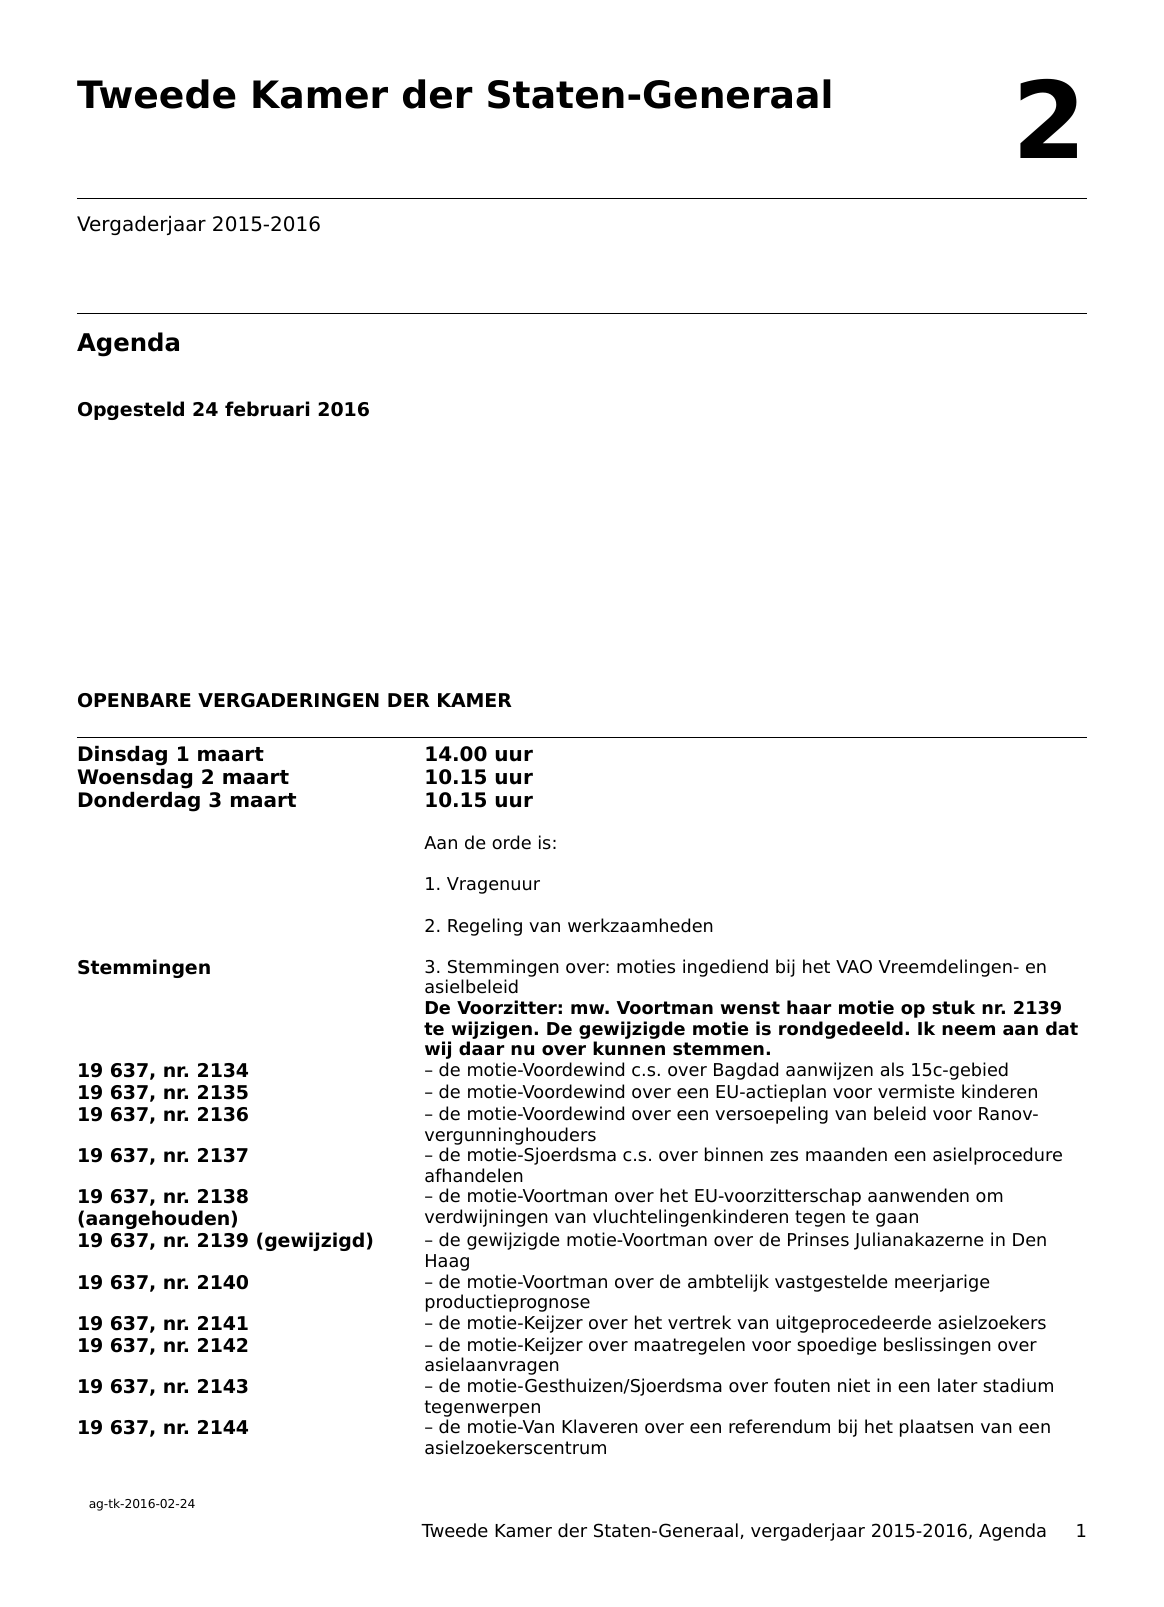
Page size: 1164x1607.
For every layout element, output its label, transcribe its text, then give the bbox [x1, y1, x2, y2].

table_cell [401, 1230, 418, 1272]
table_cell [77, 998, 401, 1060]
table_cell 19 637, nr. 2144 [77, 1417, 401, 1458]
table_cell [401, 1376, 418, 1417]
table_cell 3. Stemmingen over: moties ingediend bij het VAO Vreemdelingen- en asielbeleid [418, 957, 1087, 998]
table_cell [77, 895, 401, 916]
table_cell – de motie-Voordewind c.s. over Bagdad aanwijzen als 15c-gebied [418, 1060, 1087, 1082]
table_cell [401, 874, 418, 895]
table_cell – de motie-Voordewind over een versoepeling van beleid voor Ranov-vergunninghouders [418, 1104, 1087, 1145]
table_cell 19 637, nr. 2137 [77, 1145, 401, 1186]
table_cell Agenda [77, 314, 422, 357]
text ag-tk-2016-02-24 [88, 1497, 323, 1511]
table_cell [77, 936, 401, 957]
table_cell [401, 916, 418, 936]
table_cell 2. Regeling van werkzaamheden [418, 916, 1087, 936]
table_cell [418, 813, 1087, 833]
table_cell [77, 833, 401, 854]
table_header Dinsdag 1 maart [77, 738, 401, 766]
table_cell [418, 854, 1087, 874]
table_cell – de motie-Voortman over het EU-voorzitterschap aanwenden om verdwijningen van vluchtelingenkinderen tegen te gaan [418, 1186, 1087, 1230]
table_cell [401, 1313, 418, 1335]
table_header 14.00 uur [418, 738, 1087, 766]
table_cell – de motie-Keijzer over het vertrek van uitgeprocedeerde asielzoekers [418, 1313, 1087, 1335]
table_cell 19 637, nr. 2142 [77, 1335, 401, 1376]
table_cell De Voorzitter: mw. Voortman wenst haar motie op stuk nr. 2139 te wijzigen. De gewijzigde motie is rondgedeeld. Ik neem aan dat wij daar nu over kunnen stemmen. [418, 998, 1087, 1060]
table_cell [401, 1104, 418, 1145]
table_cell [401, 1335, 418, 1376]
table_cell [77, 813, 401, 833]
table_cell [401, 1082, 418, 1104]
table_cell [401, 1417, 418, 1458]
table_cell [77, 854, 401, 874]
table_cell Vergaderjaar 2015-2016 [77, 199, 1087, 313]
table_cell [401, 766, 418, 789]
table_header [401, 738, 418, 766]
table_cell [401, 833, 418, 854]
table_cell [77, 916, 401, 936]
subtitle OPENBARE VERGADERINGEN DER KAMER [77, 690, 1087, 712]
table_cell 1. Vragenuur [418, 874, 1087, 895]
table_cell – de motie-Van Klaveren over een referendum bij het plaatsen van een asielzoekerscentrum [418, 1417, 1087, 1458]
table_cell – de motie-Gesthuizen/Sjoerdsma over fouten niet in een later stadium tegenwerpen [418, 1376, 1087, 1417]
table_cell [77, 874, 401, 895]
table_header Tweede Kamer der Staten-Generaal [77, 59, 886, 198]
table_cell [401, 789, 418, 812]
text Opgesteld 24 februari 2016 [77, 399, 1087, 421]
table_header 2 [886, 59, 1087, 198]
table_cell Stemmingen [77, 957, 401, 998]
table_cell 19 637, nr. 2136 [77, 1104, 401, 1145]
table_cell Aan de orde is: [418, 833, 1087, 854]
table_cell – de motie-Voordewind over een EU-actieplan voor vermiste kinderen [418, 1082, 1087, 1104]
table_cell [401, 854, 418, 874]
table_cell Woensdag 2 maart [77, 766, 401, 789]
table_cell 19 637, nr. 2139 (gewijzigd) [77, 1230, 401, 1272]
table_cell 10.15 uur [418, 789, 1087, 812]
table_cell [401, 1145, 418, 1186]
table_cell [401, 1060, 418, 1082]
table_cell 19 637, nr. 2140 [77, 1272, 401, 1313]
table_cell [401, 936, 418, 957]
table_cell – de motie-Sjoerdsma c.s. over binnen zes maanden een asielprocedure afhandelen [418, 1145, 1087, 1186]
table_cell [401, 1186, 418, 1230]
table_cell – de gewijzigde motie-Voortman over de Prinses Julianakazerne in Den Haag [418, 1230, 1087, 1272]
table_cell [401, 998, 418, 1060]
table_cell 19 637, nr. 2143 [77, 1376, 401, 1417]
table_cell 19 637, nr. 2141 [77, 1313, 401, 1335]
table_cell – de motie-Voortman over de ambtelijk vastgestelde meerjarige productieprognose [418, 1272, 1087, 1313]
table_cell [418, 895, 1087, 916]
table_cell [401, 1272, 418, 1313]
table_cell [422, 314, 1087, 357]
table_cell Donderdag 3 maart [77, 789, 401, 812]
table_cell 19 637, nr. 2135 [77, 1082, 401, 1104]
table_cell [418, 936, 1087, 957]
table_cell 10.15 uur [418, 766, 1087, 789]
table_cell [401, 895, 418, 916]
table_cell 19 637, nr. 2134 [77, 1060, 401, 1082]
table_cell 19 637, nr. 2138 (aangehouden) [77, 1186, 401, 1230]
table_cell [401, 813, 418, 833]
table_cell – de motie-Keijzer over maatregelen voor spoedige beslissingen over asielaanvragen [418, 1335, 1087, 1376]
table_cell [401, 957, 418, 998]
